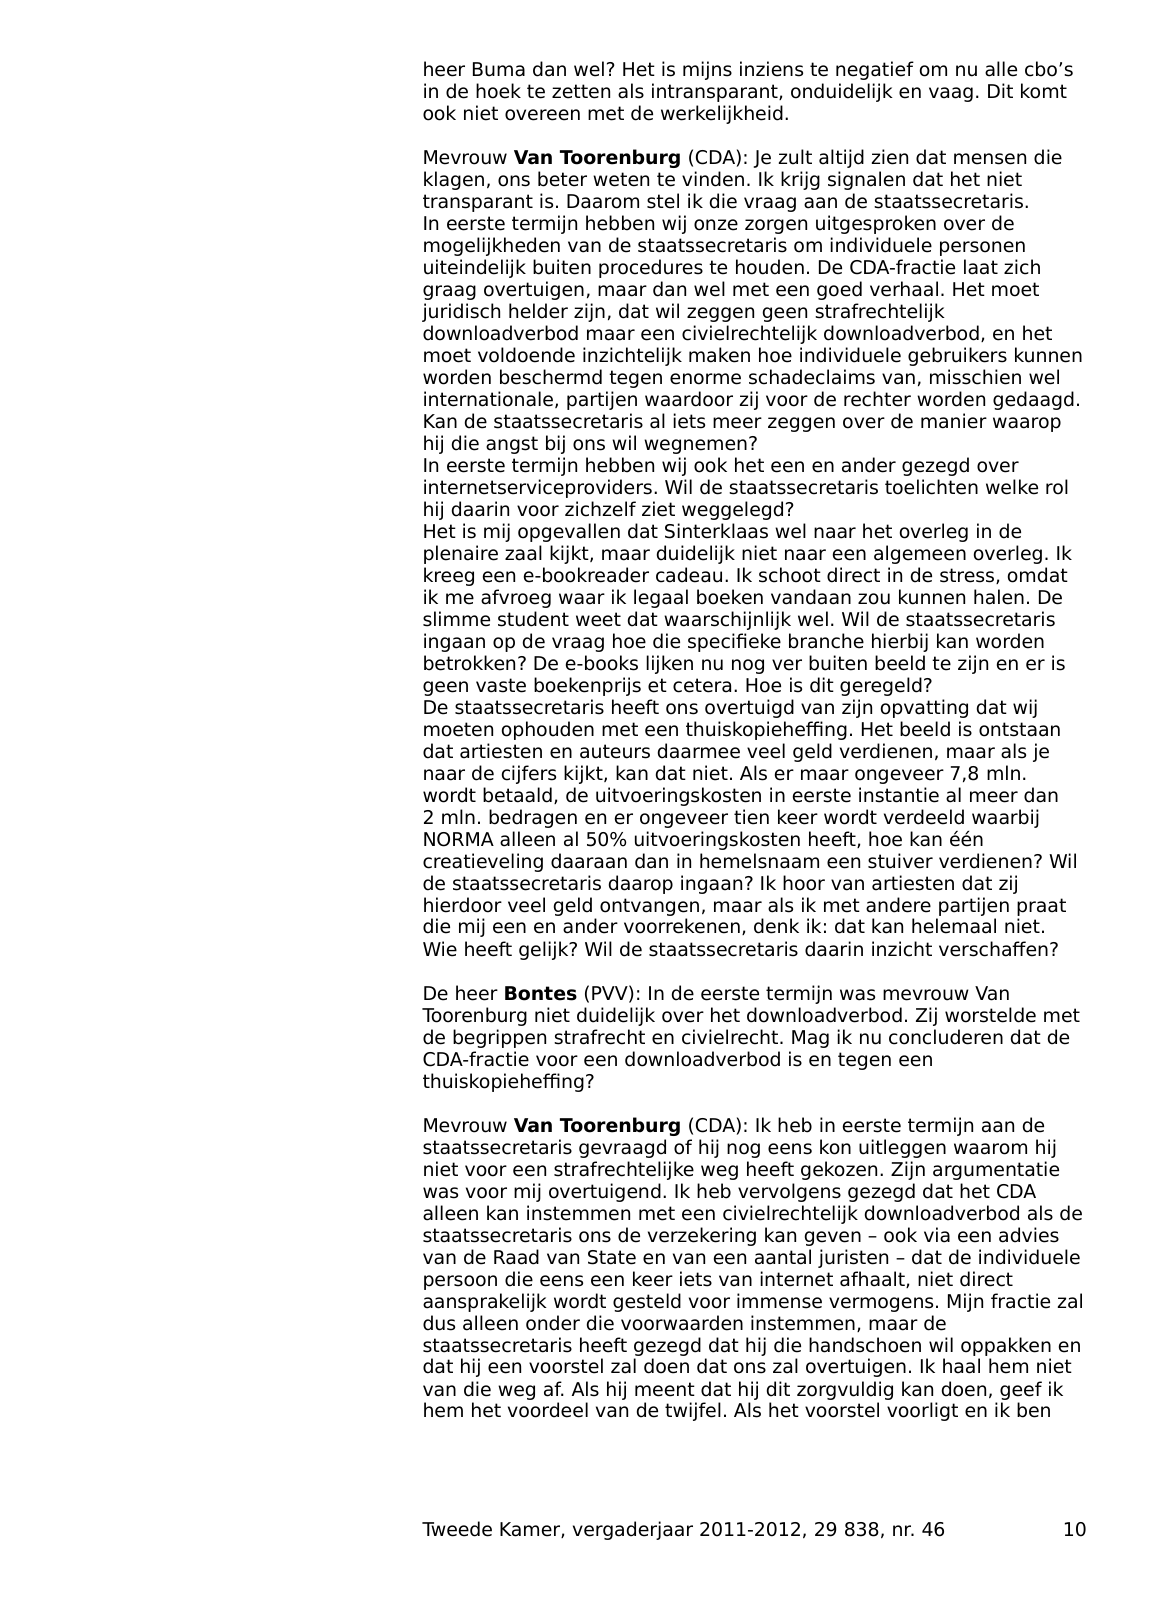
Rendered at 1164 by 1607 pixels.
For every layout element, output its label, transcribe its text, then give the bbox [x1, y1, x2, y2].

text In eerste termijn hebben wij ook het een en ander gezegd over internetserviceproviders. Wil de staatssecretaris toelichten welke rol hij daarin voor zichzelf ziet weggelegd? [422, 455, 1087, 521]
text In eerste termijn hebben wij onze zorgen uitgesproken over de mogelijkheden van de staatssecretaris om individuele personen uiteindelijk buiten procedures te houden. De CDA-fractie laat zich graag overtuigen, maar dan wel met een goed verhaal. Het moet juridisch helder zijn, dat wil zeggen geen strafrechtelijk downloadverbod maar een civielrechtelijk downloadverbod, en het moet voldoende inzichtelijk maken hoe individuele gebruikers kunnen worden beschermd tegen enorme schadeclaims van, misschien wel internationale, partijen waardoor zij voor de rechter worden gedaagd. Kan de staatssecretaris al iets meer zeggen over de manier waarop hij die angst bij ons wil wegnemen? [422, 213, 1087, 455]
text Mevrouw Van Toorenburg (CDA): Je zult altijd zien dat mensen die klagen, ons beter weten te vinden. Ik krijg signalen dat het niet transparant is. Daarom stel ik die vraag aan de staatssecretaris. [422, 147, 1087, 213]
text Het is mij opgevallen dat Sinterklaas wel naar het overleg in de plenaire zaal kijkt, maar duidelijk niet naar een algemeen overleg. Ik kreeg een e-bookreader cadeau. Ik schoot direct in de stress, omdat ik me afvroeg waar ik legaal boeken vandaan zou kunnen halen. De slimme student weet dat waarschijnlijk wel. Wil de staatssecretaris ingaan op de vraag hoe die specifieke branche hierbij kan worden betrokken? De e-books lijken nu nog ver buiten beeld te zijn en er is geen vaste boekenprijs et cetera. Hoe is dit geregeld? [422, 521, 1087, 697]
text De staatssecretaris heeft ons overtuigd van zijn opvatting dat wij moeten ophouden met een thuiskopieheffing. Het beeld is ontstaan dat artiesten en auteurs daarmee veel geld verdienen, maar als je naar de cijfers kijkt, kan dat niet. Als er maar ongeveer 7,8 mln. wordt betaald, de uitvoeringskosten in eerste instantie al meer dan 2 mln. bedragen en er ongeveer tien keer wordt verdeeld waarbij NORMA alleen al 50% uitvoeringskosten heeft, hoe kan één creatieveling daaraan dan in hemelsnaam een stuiver verdienen? Wil de staatssecretaris daarop ingaan? Ik hoor van artiesten dat zij hierdoor veel geld ontvangen, maar als ik met andere partijen praat die mij een en ander voorrekenen, denk ik: dat kan helemaal niet. Wie heeft gelijk? Wil de staatssecretaris daarin inzicht verschaffen? [422, 697, 1087, 960]
text De heer Bontes (PVV): In de eerste termijn was mevrouw Van Toorenburg niet duidelijk over het downloadverbod. Zij worstelde met de begrippen strafrecht en civielrecht. Mag ik nu concluderen dat de CDA-fractie voor een downloadverbod is en tegen een thuiskopieheffing? [422, 983, 1087, 1092]
text Mevrouw Van Toorenburg (CDA): Ik heb in eerste termijn aan de staatssecretaris gevraagd of hij nog eens kon uitleggen waarom hij niet voor een strafrechtelijke weg heeft gekozen. Zijn argumentatie was voor mij overtuigend. Ik heb vervolgens gezegd dat het CDA alleen kan instemmen met een civielrechtelijk downloadverbod als de staatssecretaris ons de verzekering kan geven – ook via een advies van de Raad van State en van een aantal juristen – dat de individuele persoon die eens een keer iets van internet afhaalt, niet direct aansprakelijk wordt gesteld voor immense vermogens. Mijn fractie zal dus alleen onder die voorwaarden instemmen, maar de staatssecretaris heeft gezegd dat hij die handschoen wil oppakken en dat hij een voorstel zal doen dat ons zal overtuigen. Ik haal hem niet van die weg af. Als hij meent dat hij dit zorgvuldig kan doen, geef ik hem het voordeel van de twijfel. Als het voorstel voorligt en ik ben [422, 1115, 1087, 1422]
text heer Buma dan wel? Het is mijns inziens te negatief om nu alle cbo’s in de hoek te zetten als intransparant, onduidelijk en vaag. Dit komt ook niet overeen met de werkelijkheid. [422, 59, 1087, 125]
